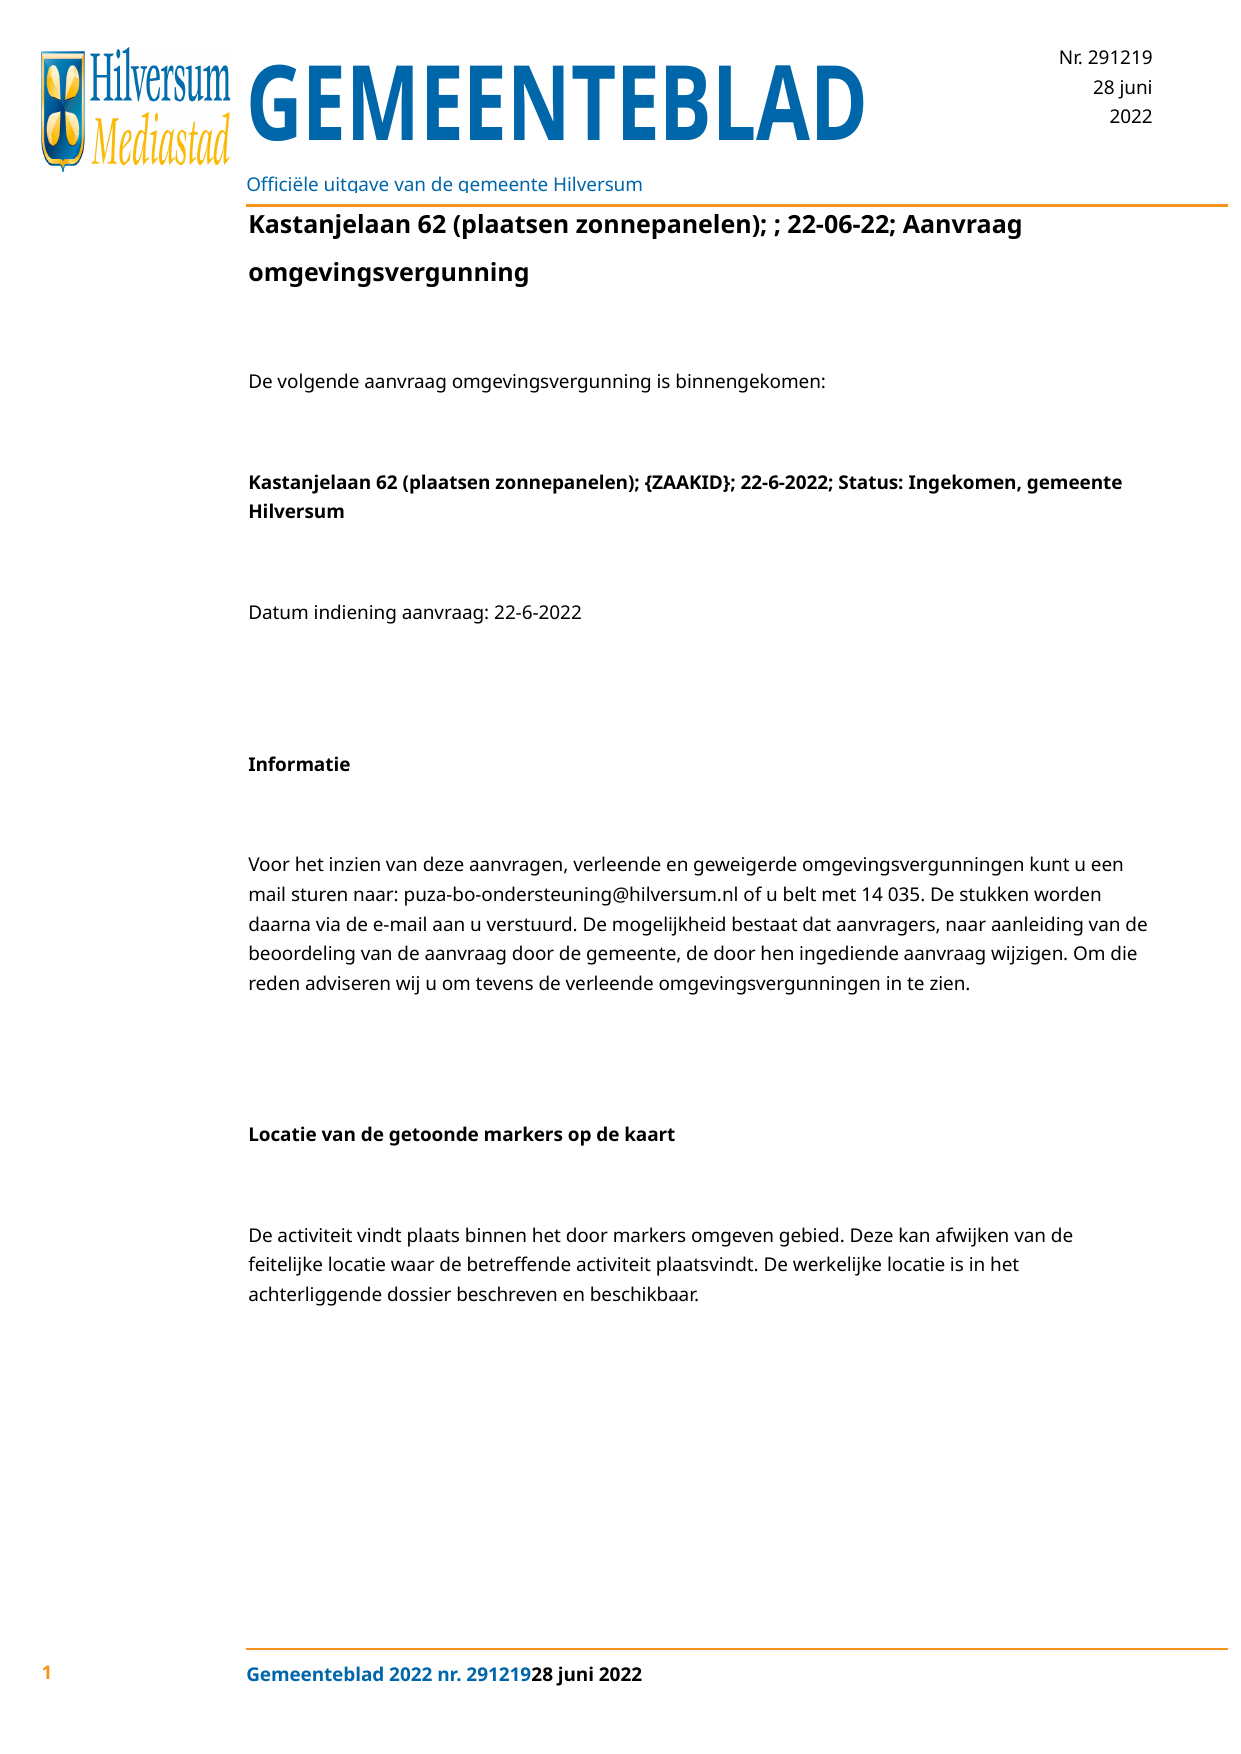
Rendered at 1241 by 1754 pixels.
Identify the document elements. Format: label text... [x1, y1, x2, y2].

text Datum indiening aanvraag: 22-6-2022 [248, 599, 1152, 625]
text Voor het inzien van deze aanvragen, verleende en geweigerde omgevingsvergunningen kunt u een mail sturen naar: puza-bo-ondersteuning@hilversum.nl of u belt met 14 035. De stukken worden daarna via de e-mail aan u verstuurd. De mogelijkheid bestaat dat aanvragers, naar aanleiding van de beoordeling van de aanvraag door de gemeente, de door hen ingediende aanvraag wijzigen. Om die reden adviseren wij u om tevens de verleende omgevingsvergunningen in te zien. [248, 852, 1152, 996]
text Locatie van de getoonde markers op de kaart [248, 1121, 1152, 1147]
text Informatie [248, 751, 1152, 777]
picture [41, 47, 231, 172]
text De activiteit vindt plaats binnen het door markers omgeven gebied. Deze kan afwijken van de feitelijke locatie waar de betreffende activiteit plaatsvindt. De werkelijke locatie is in het achterliggende dossier beschreven en beschikbaar. [248, 1222, 1152, 1307]
text Kastanjelaan 62 (plaatsen zonnepanelen); ; 22-06-22; Aanvraag omgevingsvergunning [248, 207, 1152, 288]
text De volgende aanvraag omgevingsvergunning is binnengekomen: [248, 368, 1152, 394]
text Kastanjelaan 62 (plaatsen zonnepanelen); {ZAAKID}; 22-6-2022; Status: Ingekomen, gemeente Hilversum [248, 469, 1152, 524]
